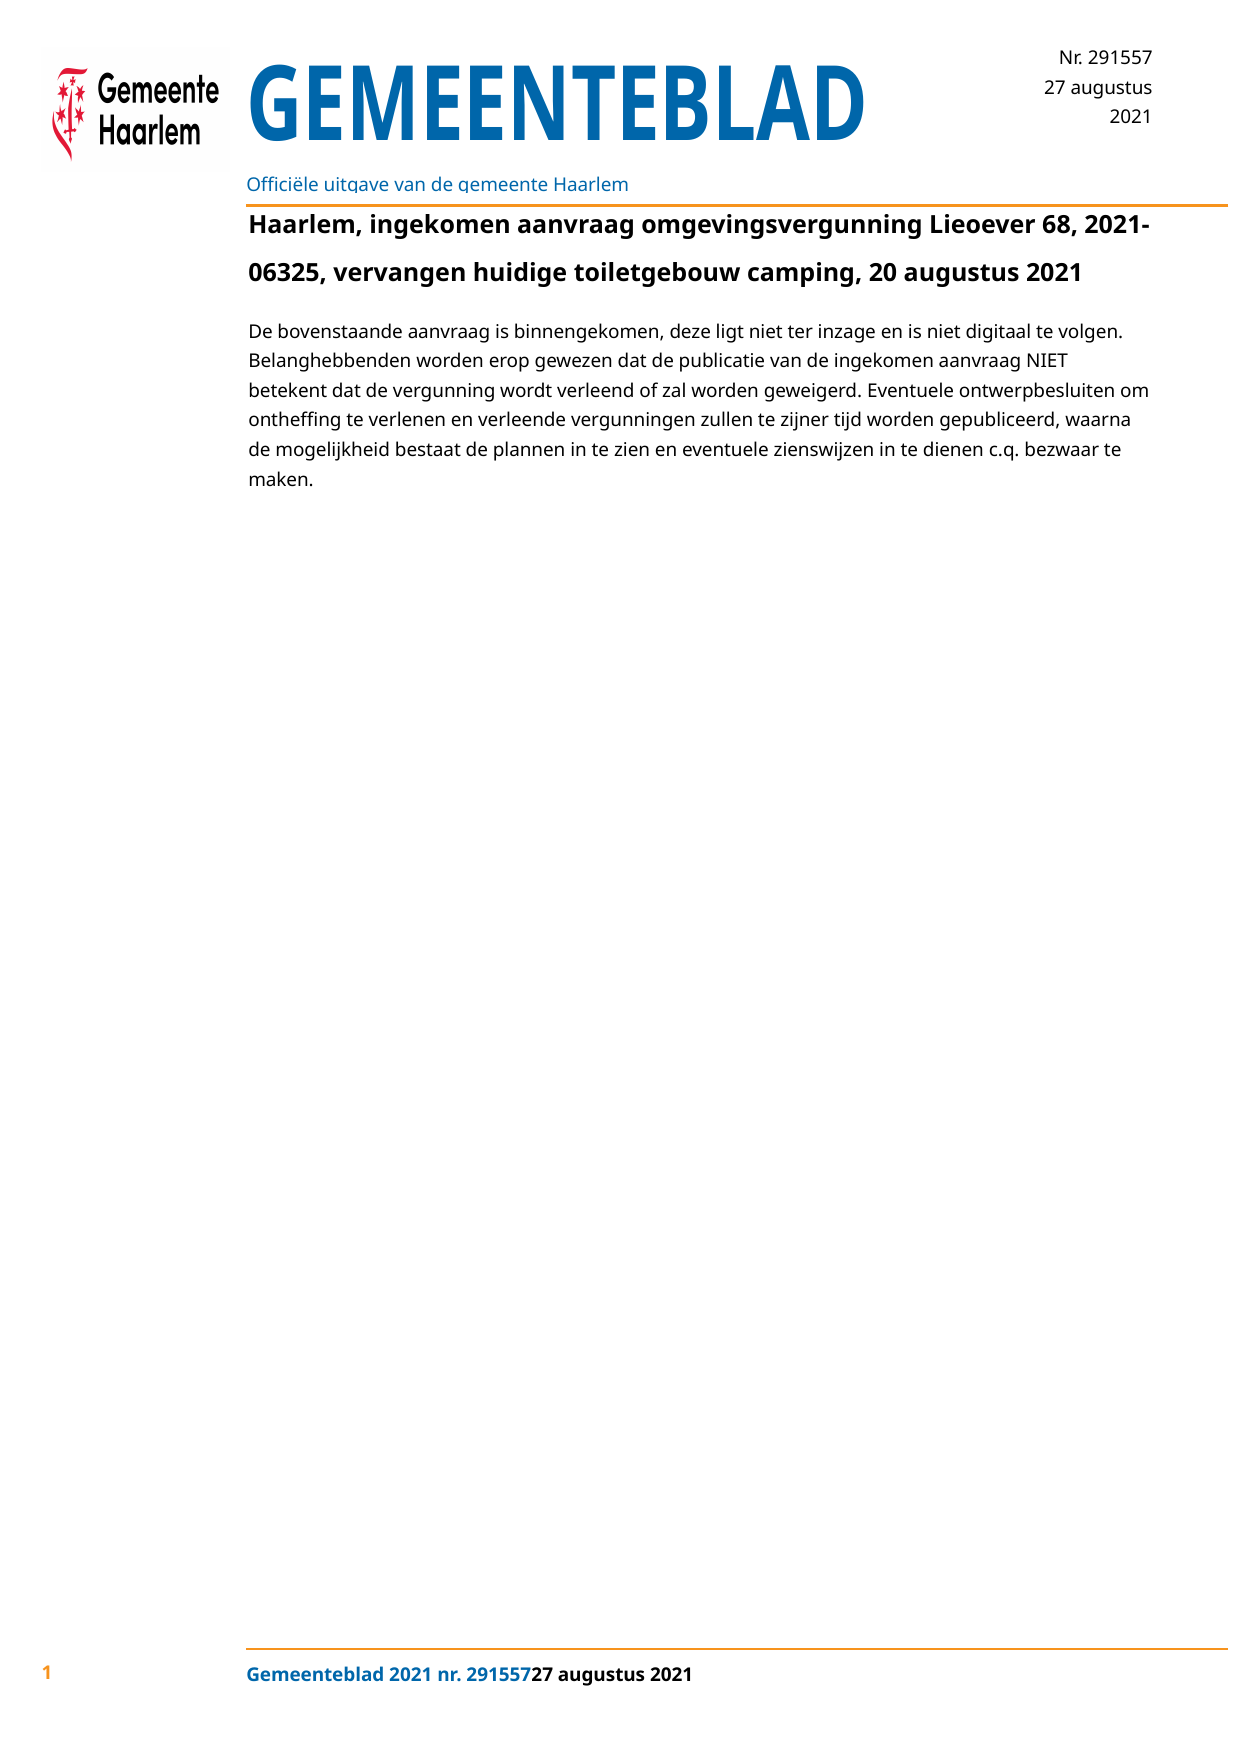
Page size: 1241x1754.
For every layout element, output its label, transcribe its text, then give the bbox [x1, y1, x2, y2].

picture [41, 47, 231, 172]
text Haarlem, ingekomen aanvraag omgevingsvergunning Lieoever 68, 2021-06325, vervangen huidige toiletgebouw camping, 20 augustus 2021 [248, 207, 1152, 288]
text De bovenstaande aanvraag is binnengekomen, deze ligt niet ter inzage en is niet digitaal te volgen. Belanghebbenden worden erop gewezen dat de publicatie van de ingekomen aanvraag NIET betekent dat de vergunning wordt verleend of zal worden geweigerd. Eventuele ontwerpbesluiten om ontheffing te verlenen en verleende vergunningen zullen te zijner tijd worden gepubliceerd, waarna de mogelijkheid bestaat de plannen in te zien en eventuele zienswijzen in te dienen c.q. bezwaar te maken. [248, 318, 1152, 492]
